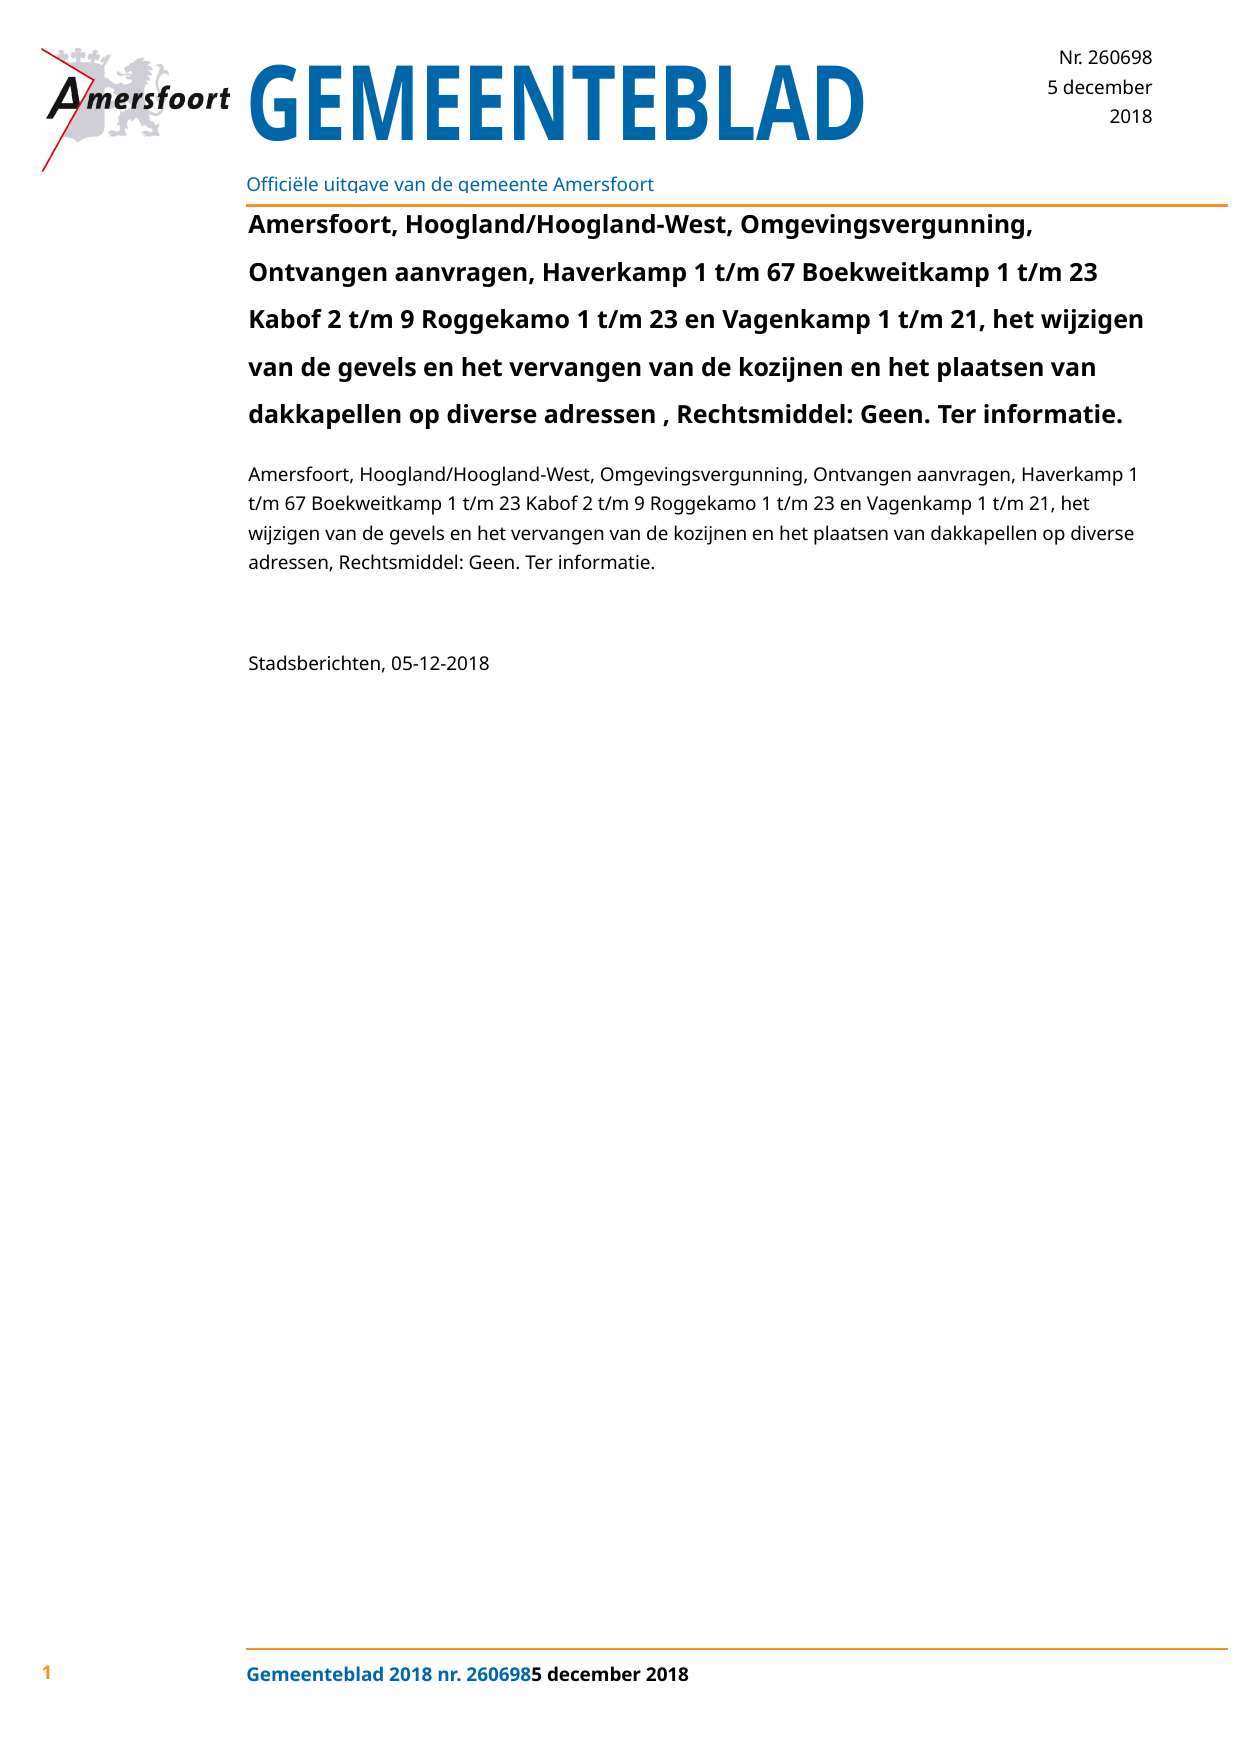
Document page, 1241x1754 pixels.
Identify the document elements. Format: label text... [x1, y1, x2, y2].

text Stadsberichten, 05-12-2018 [248, 650, 1152, 676]
text Amersfoort, Hoogland/Hoogland-West, Omgevingsvergunning, Ontvangen aanvragen, Haverkamp 1 t/m 67 Boekweitkamp 1 t/m 23 Kabof 2 t/m 9 Roggekamo 1 t/m 23 en Vagenkamp 1 t/m 21, het wijzigen van de gevels en het vervangen van de kozijnen en het plaatsen van dakkapellen op diverse adressen, Rechtsmiddel: Geen. Ter informatie. [248, 461, 1152, 575]
text Amersfoort, Hoogland/Hoogland-West, Omgevingsvergunning, Ontvangen aanvragen, Haverkamp 1 t/m 67 Boekweitkamp 1 t/m 23 Kabof 2 t/m 9 Roggekamo 1 t/m 23 en Vagenkamp 1 t/m 21, het wijzigen van de gevels en het vervangen van de kozijnen en het plaatsen van dakkapellen op diverse adressen , Rechtsmiddel: Geen. Ter informatie. [248, 207, 1152, 431]
picture [41, 47, 231, 172]
